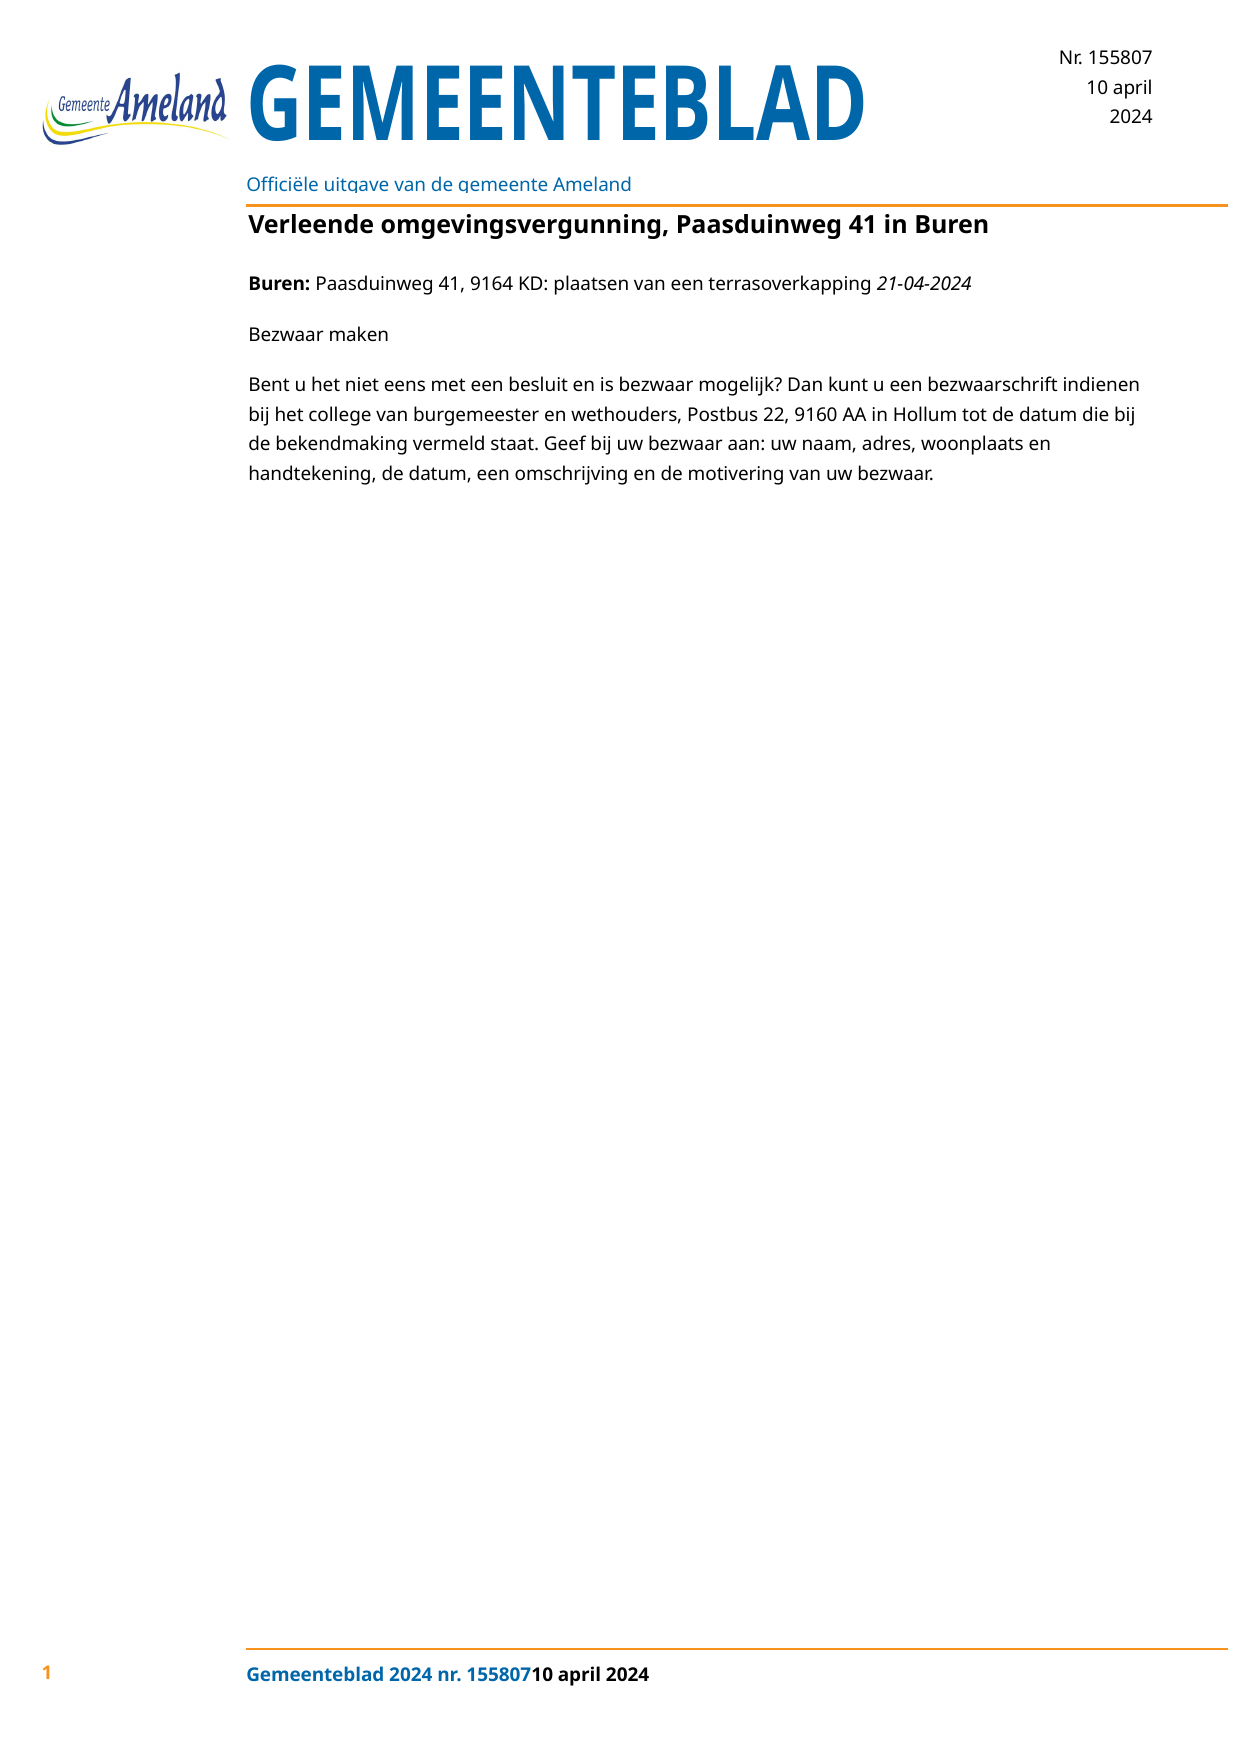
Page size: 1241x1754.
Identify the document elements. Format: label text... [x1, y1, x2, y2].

text Bent u het niet eens met een besluit en is bezwaar mogelijk? Dan kunt u een bezwaarschrift indienen bij het college van burgemeester en wethouders, Postbus 22, 9160 AA in Hollum tot de datum die bij de bekendmaking vermeld staat. Geef bij uw bezwaar aan: uw naam, adres, woonplaats en handtekening, de datum, een omschrijving en de motivering van uw bezwaar. [248, 371, 1152, 486]
picture [41, 47, 231, 172]
text Buren: Paasduinweg 41, 9164 KD: plaatsen van een terrasoverkapping 21-04-2024 [248, 270, 1152, 296]
text Bezwaar maken [248, 321, 1152, 346]
text Verleende omgevingsvergunning, Paasduinweg 41 in Buren [248, 207, 1152, 241]
